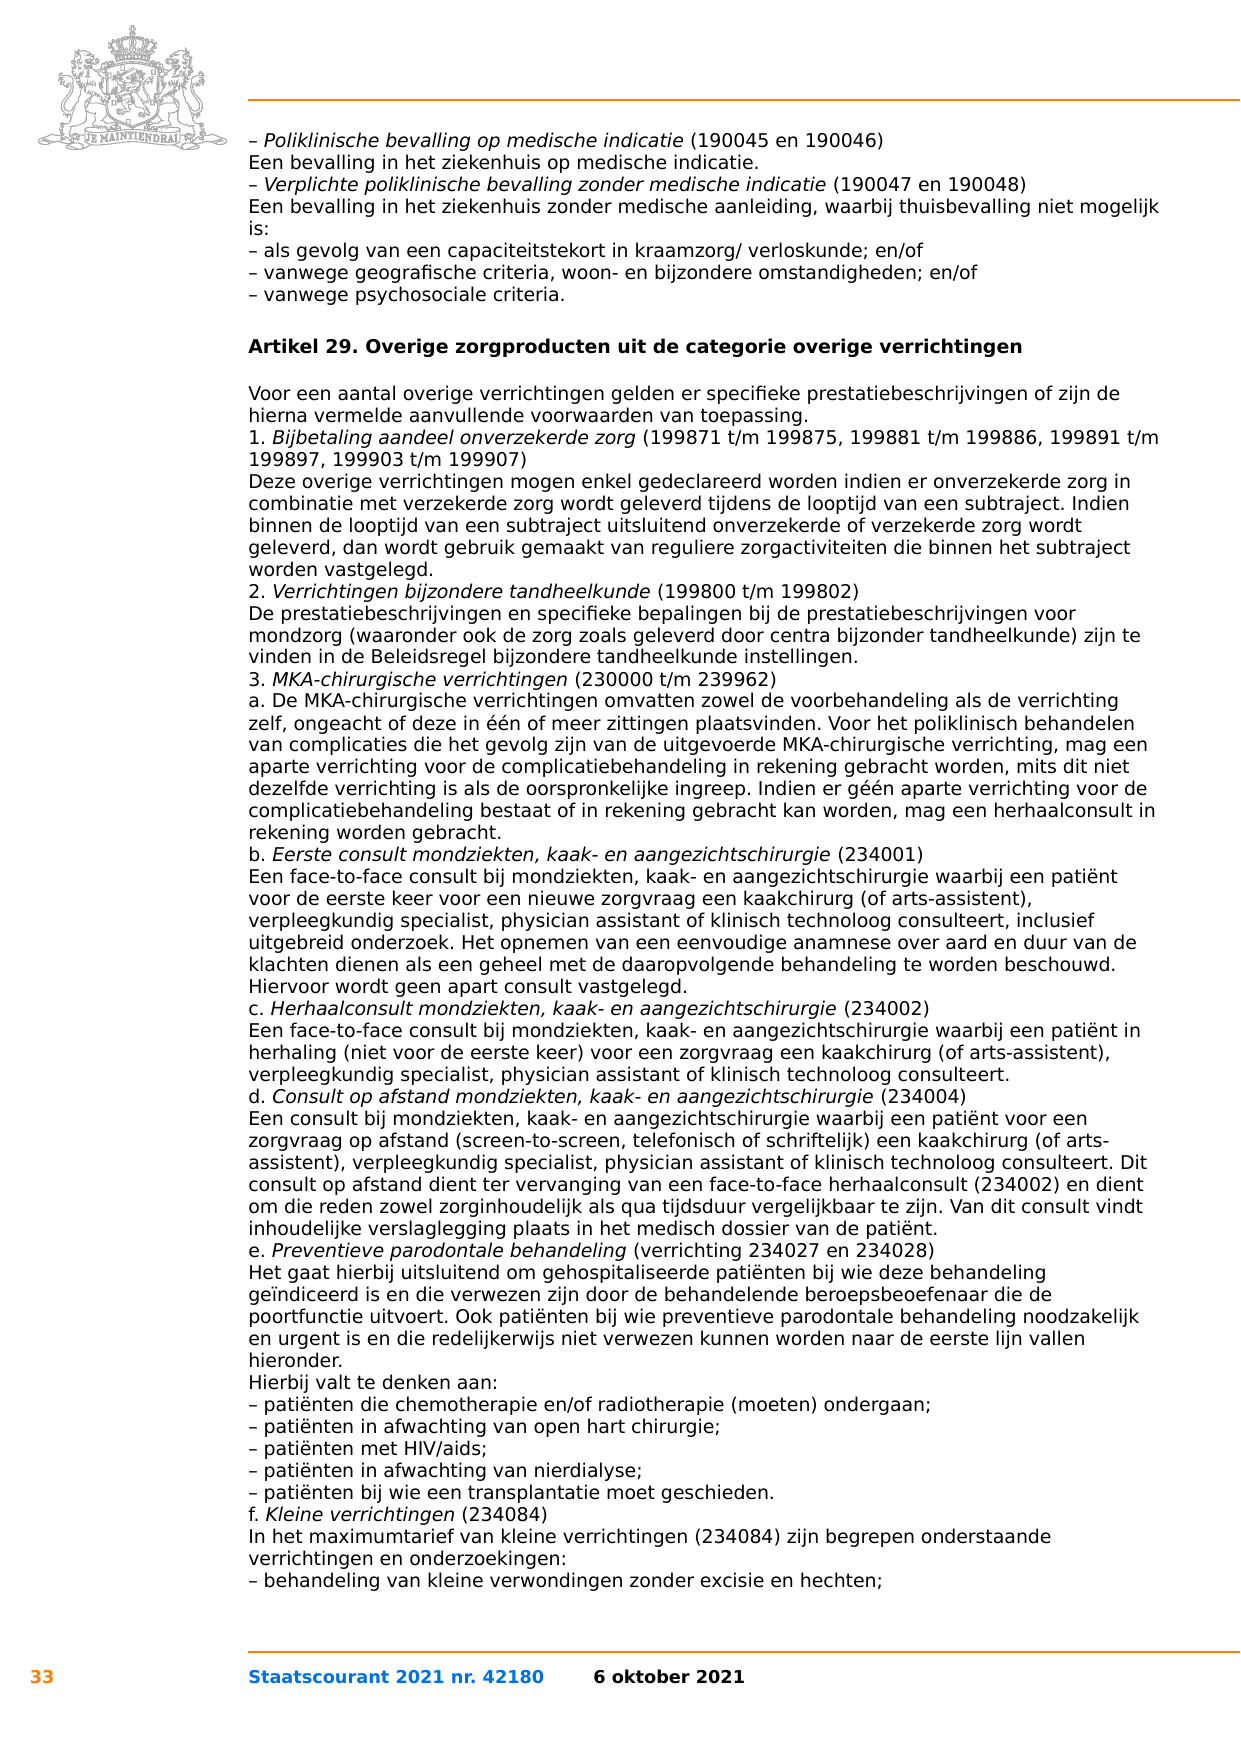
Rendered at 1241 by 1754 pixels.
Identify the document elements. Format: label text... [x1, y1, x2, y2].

text – Verplichte poliklinische bevalling zonder medische indicatie (190047 en 190048) [248, 174, 1163, 196]
text 3. MKA-chirurgische verrichtingen (230000 t/m 239962) [248, 668, 1163, 690]
text 2. Verrichtingen bijzondere tandheelkunde (199800 t/m 199802) [248, 581, 1163, 602]
text Een bevalling in het ziekenhuis op medische indicatie. [248, 152, 1163, 174]
text Hierbij valt te denken aan: [248, 1372, 1163, 1394]
text – patiënten die chemotherapie en/of radiotherapie (moeten) ondergaan; [248, 1394, 1163, 1416]
text Deze overige verrichtingen mogen enkel gedeclareerd worden indien er onverzekerde zorg in combinatie met verzekerde zorg wordt geleverd tijdens de looptijd van een subtraject. Indien binnen de looptijd van een subtraject uitsluitend onverzekerde of verzekerde zorg wordt geleverd, dan wordt gebruik gemaakt van reguliere zorgactiviteiten die binnen het subtraject worden vastgelegd. [248, 471, 1163, 581]
text Een face-to-face consult bij mondziekten, kaak- en aangezichtschirurgie waarbij een patiënt voor de eerste keer voor een nieuwe zorgvraag een kaakchirurg (of arts-assistent), verpleegkundig specialist, physician assistant of klinisch technoloog consulteert, inclusief uitgebreid onderzoek. Het opnemen van een eenvoudige anamnese over aard en duur van de klachten dienen als een geheel met de daaropvolgende behandeling te worden beschouwd. Hiervoor wordt geen apart consult vastgelegd. [248, 866, 1163, 998]
text f. Kleine verrichtingen (234084) [248, 1504, 1163, 1526]
text – vanwege geografische criteria, woon- en bijzondere omstandigheden; en/of [248, 262, 1163, 284]
text Een face-to-face consult bij mondziekten, kaak- en aangezichtschirurgie waarbij een patiënt in herhaling (niet voor de eerste keer) voor een zorgvraag een kaakchirurg (of arts-assistent), verpleegkundig specialist, physician assistant of klinisch technoloog consulteert. [248, 1020, 1163, 1086]
text Een consult bij mondziekten, kaak- en aangezichtschirurgie waarbij een patiënt voor een zorgvraag op afstand (screen-to-screen, telefonisch of schriftelijk) een kaakchirurg (of arts-assistent), verpleegkundig specialist, physician assistant of klinisch technoloog consulteert. Dit consult op afstand dient ter vervanging van een face-to-face herhaalconsult (234002) en dient om die reden zowel zorginhoudelijk als qua tijdsduur vergelijkbaar te zijn. Van dit consult vindt inhoudelijke verslaglegging plaats in het medisch dossier van de patiënt. [248, 1108, 1163, 1240]
text d. Consult op afstand mondziekten, kaak- en aangezichtschirurgie (234004) [248, 1086, 1163, 1108]
text Het gaat hierbij uitsluitend om gehospitaliseerde patiënten bij wie deze behandeling geïndiceerd is en die verwezen zijn door de behandelende beroepsbeoefenaar die de poortfunctie uitvoert. Ook patiënten bij wie preventieve parodontale behandeling noodzakelijk en urgent is en die redelijkerwijs niet verwezen kunnen worden naar de eerste lijn vallen hieronder. [248, 1262, 1163, 1372]
text Voor een aantal overige verrichtingen gelden er specifieke prestatiebeschrijvingen of zijn de hierna vermelde aanvullende voorwaarden van toepassing. [248, 383, 1163, 427]
text – als gevolg van een capaciteitstekort in kraamzorg/ verloskunde; en/of [248, 240, 1163, 262]
text a. De MKA-chirurgische verrichtingen omvatten zowel de voorbehandeling als de verrichting zelf, ongeacht of deze in één of meer zittingen plaatsvinden. Voor het poliklinisch behandelen van complicaties die het gevolg zijn van de uitgevoerde MKA-chirurgische verrichting, mag een aparte verrichting voor de complicatiebehandeling in rekening gebracht worden, mits dit niet dezelfde verrichting is als de oorspronkelijke ingreep. Indien er géén aparte verrichting voor de complicatiebehandeling bestaat of in rekening gebracht kan worden, mag een herhaalconsult in rekening worden gebracht. [248, 690, 1163, 844]
subtitle Artikel 29. Overige zorgproducten uit de categorie overige verrichtingen [248, 336, 1163, 358]
text Een bevalling in het ziekenhuis zonder medische aanleiding, waarbij thuisbevalling niet mogelijk is: [248, 196, 1163, 240]
picture [38, 25, 227, 150]
text c. Herhaalconsult mondziekten, kaak- en aangezichtschirurgie (234002) [248, 998, 1163, 1020]
text – Poliklinische bevalling op medische indicatie (190045 en 190046) [248, 130, 1163, 152]
text 1. Bijbetaling aandeel onverzekerde zorg (199871 t/m 199875, 199881 t/m 199886, 199891 t/m 199897, 199903 t/m 199907) [248, 427, 1163, 471]
text In het maximumtarief van kleine verrichtingen (234084) zijn begrepen onderstaande verrichtingen en onderzoekingen: [248, 1526, 1163, 1569]
text – patiënten bij wie een transplantatie moet geschieden. [248, 1482, 1163, 1504]
text De prestatiebeschrijvingen en specifieke bepalingen bij de prestatiebeschrijvingen voor mondzorg (waaronder ook de zorg zoals geleverd door centra bijzonder tandheelkunde) zijn te vinden in de Beleidsregel bijzondere tandheelkunde instellingen. [248, 602, 1163, 668]
text – vanwege psychosociale criteria. [248, 284, 1163, 306]
text – patiënten in afwachting van nierdialyse; [248, 1460, 1163, 1482]
text – patiënten met HIV/aids; [248, 1438, 1163, 1460]
text b. Eerste consult mondziekten, kaak- en aangezichtschirurgie (234001) [248, 844, 1163, 866]
text – patiënten in afwachting van open hart chirurgie; [248, 1416, 1163, 1438]
text – behandeling van kleine verwondingen zonder excisie en hechten; [248, 1569, 1163, 1592]
text e. Preventieve parodontale behandeling (verrichting 234027 en 234028) [248, 1240, 1163, 1262]
